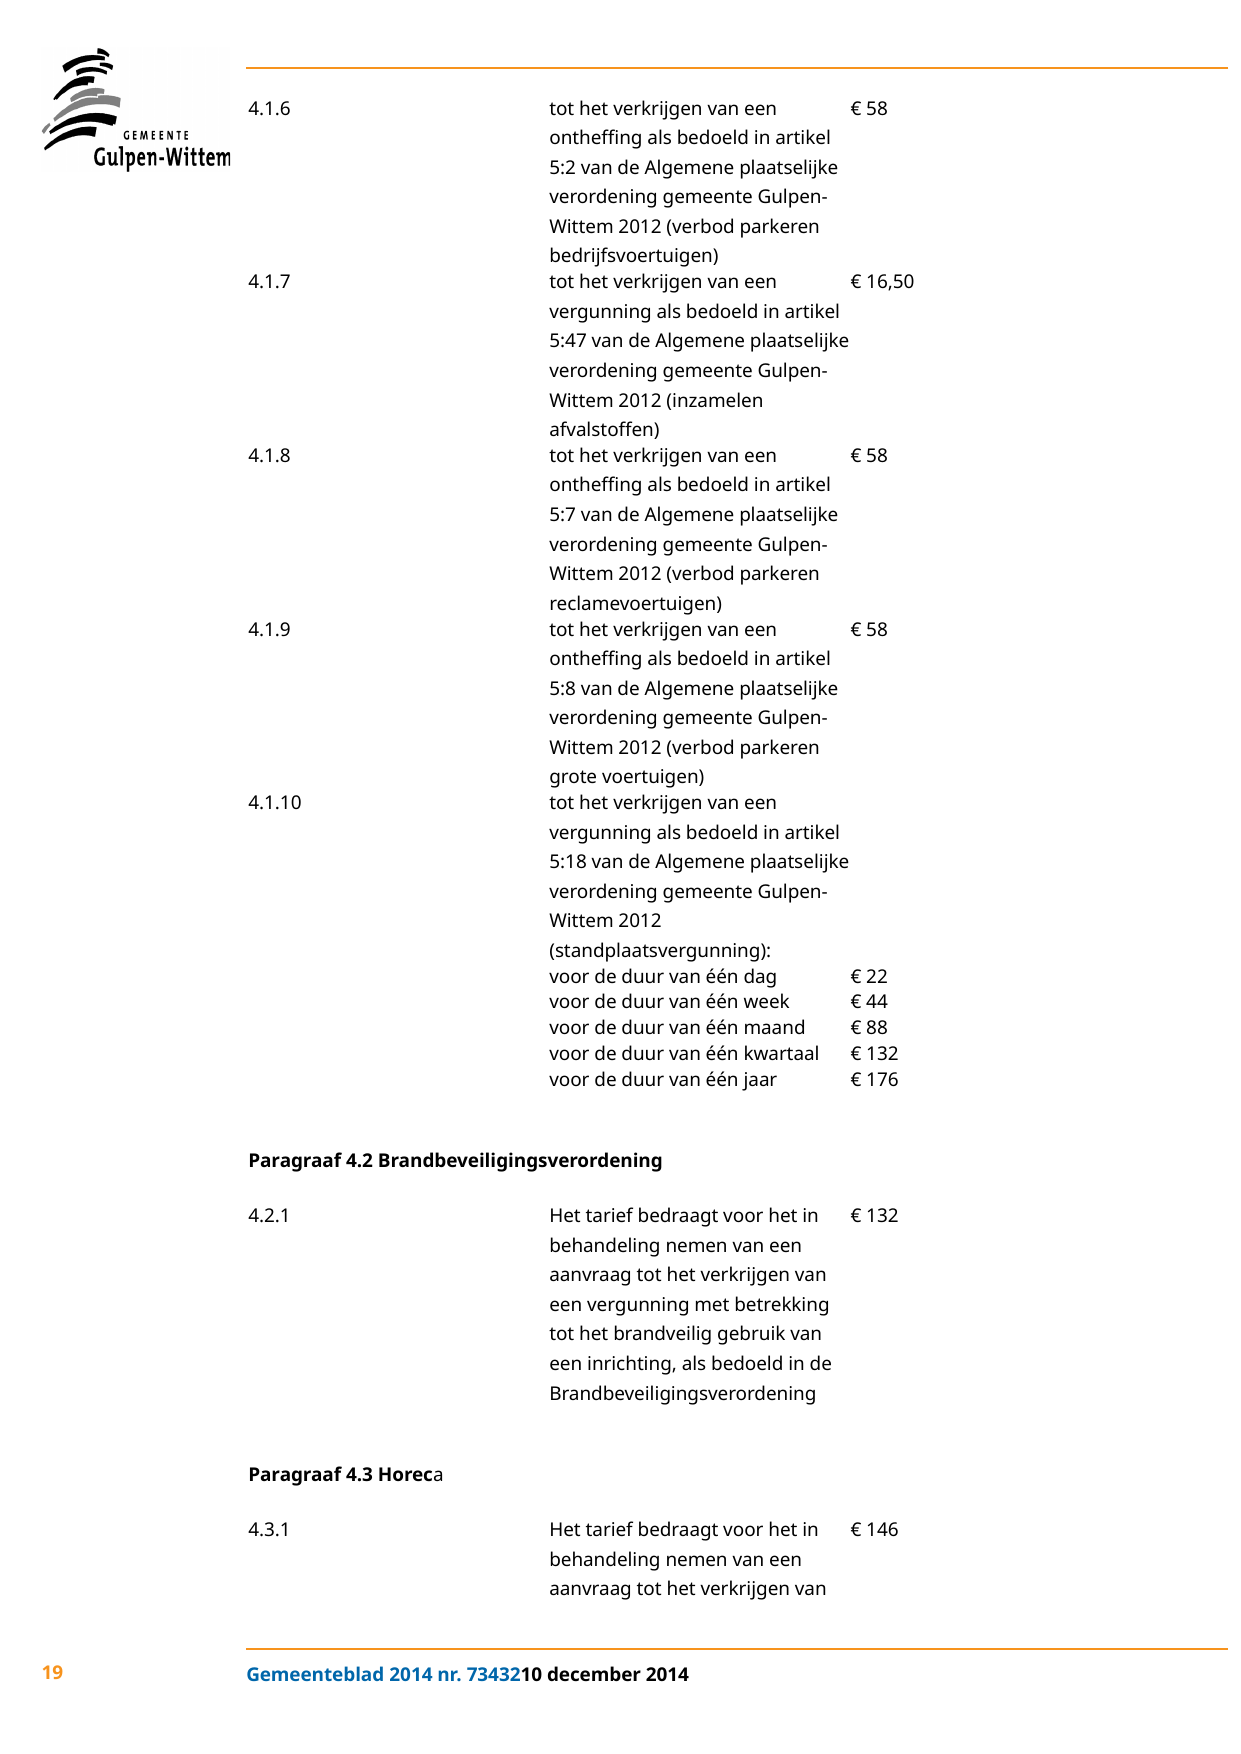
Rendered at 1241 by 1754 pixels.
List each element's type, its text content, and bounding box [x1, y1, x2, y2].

table_cell tot het verkrijgen van een vergunning als bedoeld in artikel 5:47 van de Algemene plaatselijke verordening gemeente Gulpen-Wittem 2012 (inzamelen afvalstoffen) [549, 269, 850, 442]
table_cell € 88 [850, 1015, 1152, 1040]
table_header Het tarief bedraagt voor het in behandeling nemen van een aanvraag tot het verkrijgen van [549, 1516, 850, 1601]
table_cell [248, 1040, 549, 1066]
table_cell € 176 [850, 1066, 1152, 1092]
table_header 4.3.1 [248, 1516, 549, 1601]
table_cell voor de duur van één dag [549, 963, 850, 989]
table_cell tot het verkrijgen van een ontheffing als bedoeld in artikel 5:8 van de Algemene plaatselijke verordening gemeente Gulpen-Wittem 2012 (verbod parkeren grote voertuigen) [549, 616, 850, 789]
table_cell € 44 [850, 989, 1152, 1014]
table_cell voor de duur van één maand [549, 1015, 850, 1040]
table_cell € 58 [850, 616, 1152, 789]
table_cell € 58 [850, 442, 1152, 616]
table_cell [248, 1015, 549, 1040]
table_cell [248, 1066, 549, 1092]
table_cell tot het verkrijgen van een ontheffing als bedoeld in artikel 5:2 van de Algemene plaatselijke verordening gemeente Gulpen-Wittem 2012 (verbod parkeren bedrijfsvoertuigen) [549, 95, 850, 268]
table_cell tot het verkrijgen van een ontheffing als bedoeld in artikel 5:7 van de Algemene plaatselijke verordening gemeente Gulpen-Wittem 2012 (verbod parkeren reclamevoertuigen) [549, 442, 850, 616]
table_cell [248, 989, 549, 1014]
table_cell [248, 963, 549, 989]
table_cell € 22 [850, 963, 1152, 989]
table_cell 4.1.10 [248, 789, 549, 963]
table_cell 4.1.9 [248, 616, 549, 789]
table_cell voor de duur van één kwartaal [549, 1040, 850, 1066]
table_header 4.2.1 [248, 1202, 549, 1406]
table_cell voor de duur van één week [549, 989, 850, 1014]
table_cell 4.1.8 [248, 442, 549, 616]
table_cell tot het verkrijgen van een vergunning als bedoeld in artikel 5:18 van de Algemene plaatselijke verordening gemeente Gulpen-Wittem 2012 (standplaatsvergunning): [549, 789, 850, 963]
table_cell 4.1.7 [248, 269, 549, 442]
table_header € 132 [850, 1202, 1152, 1406]
text Paragraaf 4.2 Brandbeveiligingsverordening [248, 1147, 1152, 1173]
table_cell [850, 789, 1152, 963]
table_header € 146 [850, 1516, 1152, 1601]
table_cell € 58 [850, 95, 1152, 268]
picture [41, 47, 231, 172]
table_cell € 132 [850, 1040, 1152, 1066]
table_header Het tarief bedraagt voor het in behandeling nemen van een aanvraag tot het verkrijgen van een vergunning met betrekking tot het brandveilig gebruik van een inrichting, als bedoeld in de Brandbeveiligingsverordening [549, 1202, 850, 1406]
table_cell 4.1.6 [248, 95, 549, 268]
text Paragraaf 4.3 Horeca [248, 1461, 1152, 1487]
table_cell voor de duur van één jaar [549, 1066, 850, 1092]
table_cell € 16,50 [850, 269, 1152, 442]
